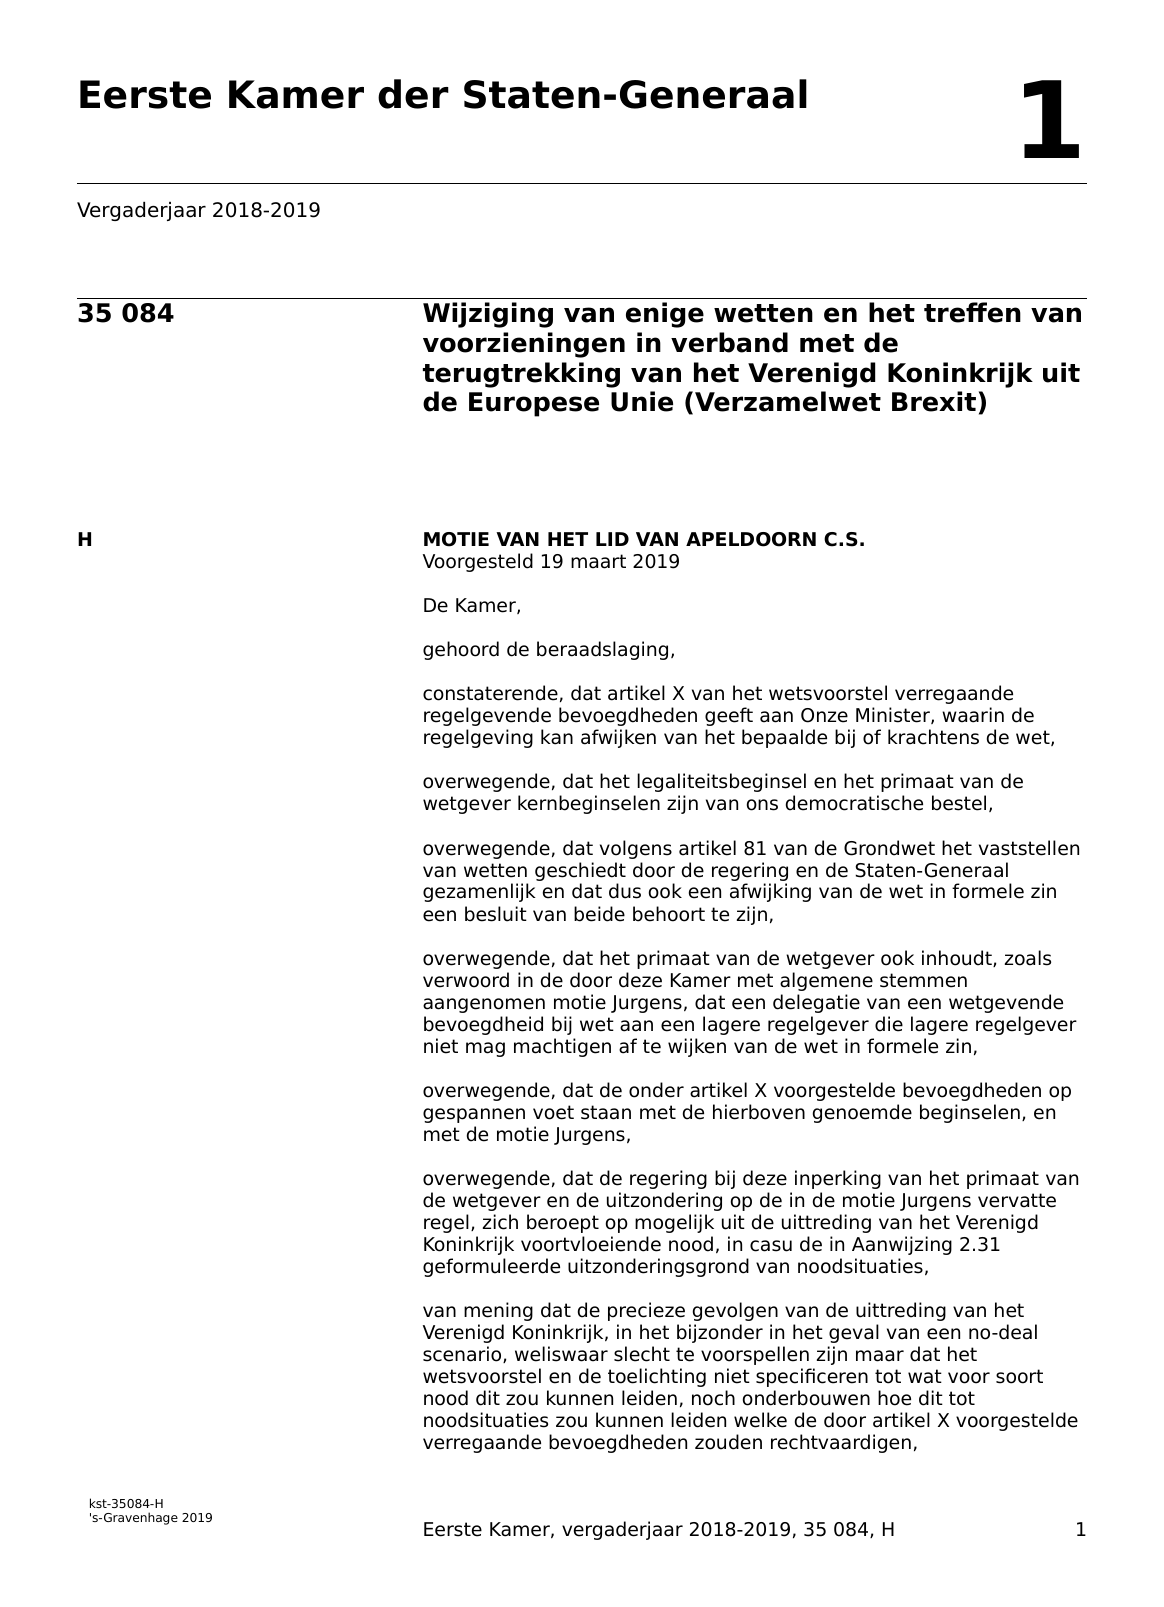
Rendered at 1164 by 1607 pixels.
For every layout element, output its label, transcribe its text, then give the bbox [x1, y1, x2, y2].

text overwegende, dat de regering bij deze inperking van het primaat van de wetgever en de uitzondering op de in de motie Jurgens vervatte regel, zich beroept op mogelijk uit de uittreding van het Verenigd Koninkrijk voortvloeiende nood, in casu de in Aanwijzing 2.31 geformuleerde uitzonderingsgrond van noodsituaties, [422, 1168, 1087, 1278]
text overwegende, dat het primaat van de wetgever ook inhoudt, zoals verwoord in de door deze Kamer met algemene stemmen aangenomen motie Jurgens, dat een delegatie van een wetgevende bevoegdheid bij wet aan een lagere regelgever die lagere regelgever niet mag machtigen af te wijken van de wet in formele zin, [422, 948, 1087, 1057]
text van mening dat de precieze gevolgen van de uittreding van het Verenigd Koninkrijk, in het bijzonder in het geval van een no-deal scenario, weliswaar slecht te voorspellen zijn maar dat het wetsvoorstel en de toelichting niet specificeren tot wat voor soort nood dit zou kunnen leiden, noch onderbouwen hoe dit tot noodsituaties zou kunnen leiden welke de door artikel X voorgestelde verregaande bevoegdheden zouden rechtvaardigen, [422, 1300, 1087, 1454]
subtitle 35 084 Wijziging van enige wetten en het treffen van voorzieningen in verband met de terugtrekking van het Verenigd Koninkrijk uit de Europese Unie (Verzamelwet Brexit) [77, 299, 1087, 418]
text Voorgesteld 19 maart 2019 [422, 551, 1087, 573]
table_header 1 [886, 59, 1087, 183]
text overwegende, dat het legaliteitsbeginsel en het primaat van de wetgever kernbeginselen zijn van ons democratische bestel, [422, 771, 1087, 815]
table_header Eerste Kamer der Staten-Generaal [77, 59, 886, 183]
text overwegende, dat volgens artikel 81 van de Grondwet het vaststellen van wetten geschiedt door de regering en de Staten-Generaal gezamenlijk en dat dus ook een afwijking van de wet in formele zin een besluit van beide behoort te zijn, [422, 837, 1087, 925]
text constaterende, dat artikel X van het wetsvoorstel verregaande regelgevende bevoegdheden geeft aan Onze Minister, waarin de regelgeving kan afwijken van het bepaalde bij of krachtens de wet, [422, 683, 1087, 749]
table_cell Vergaderjaar 2018-2019 [77, 184, 1087, 298]
text De Kamer, [422, 595, 1087, 617]
text overwegende, dat de onder artikel X voorgestelde bevoegdheden op gespannen voet staan met de hierboven genoemde beginselen, en met de motie Jurgens, [422, 1080, 1087, 1146]
subtitle H MOTIE VAN HET LID VAN APELDOORN C.S. [77, 529, 1087, 551]
text 's-Gravenhage 2019 [88, 1511, 323, 1525]
text kst-35084-H [88, 1497, 323, 1511]
text gehoord de beraadslaging, [422, 639, 1087, 661]
